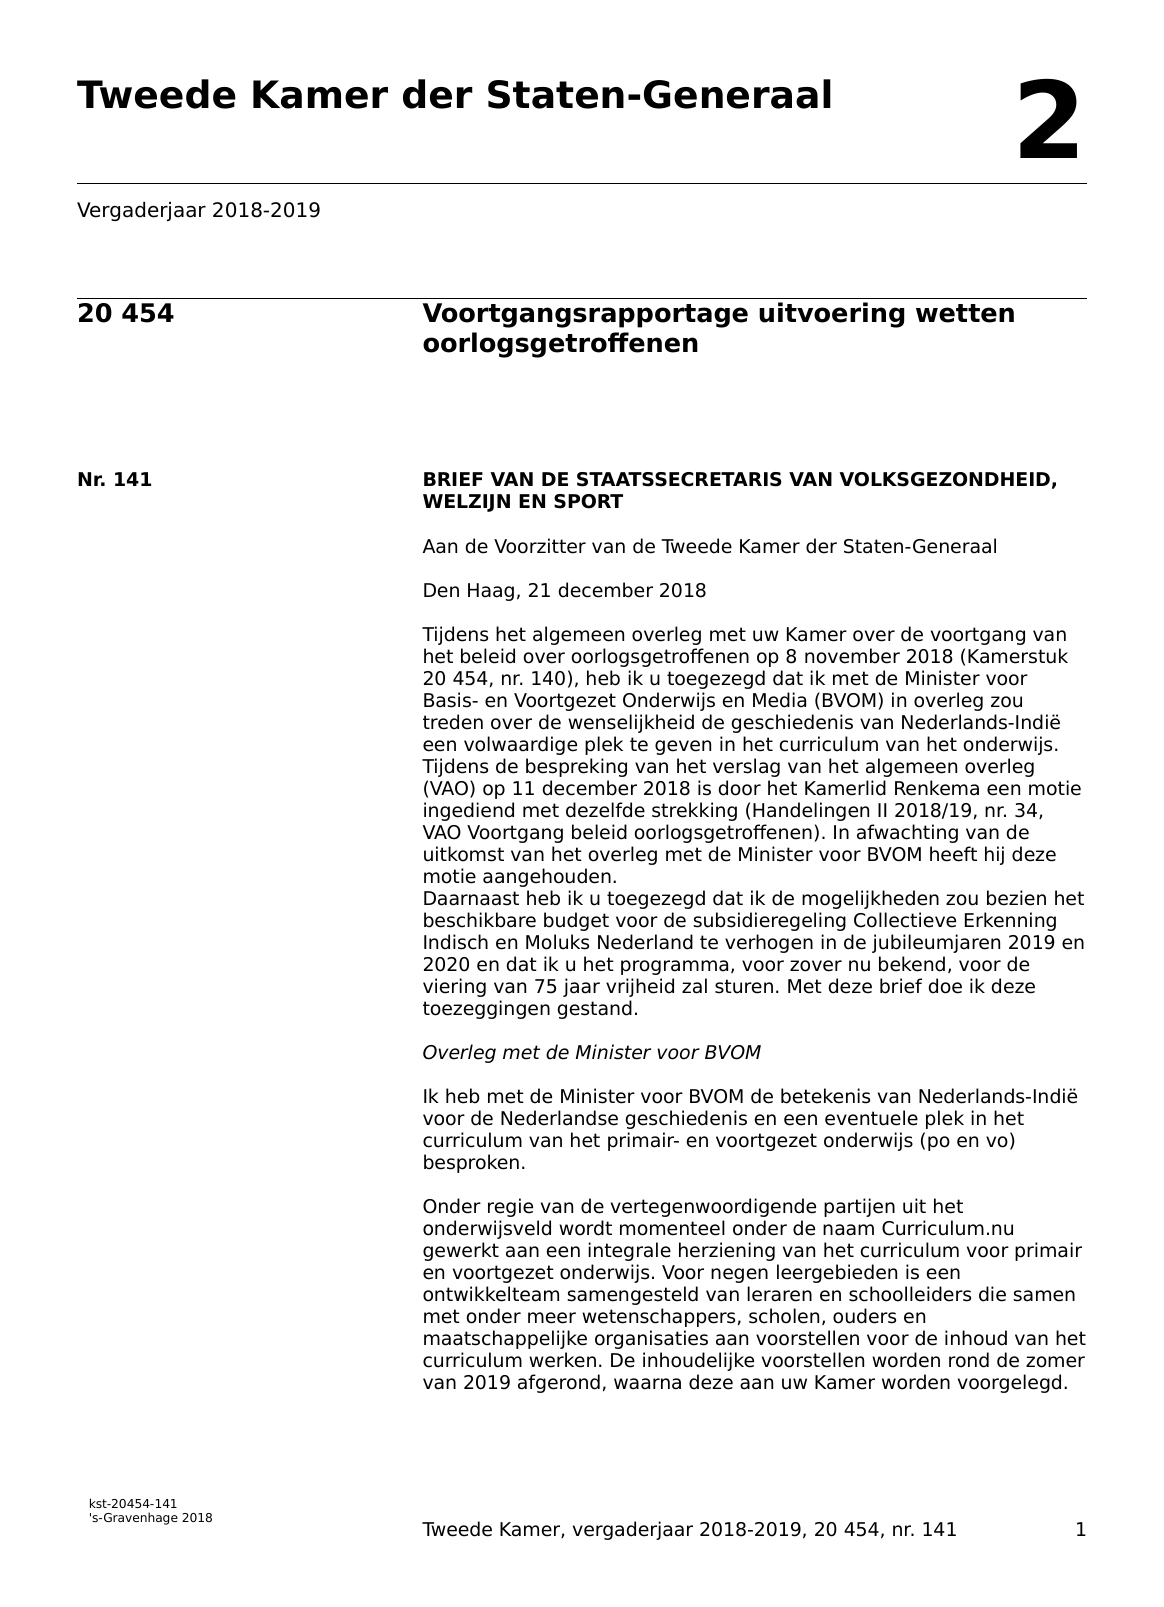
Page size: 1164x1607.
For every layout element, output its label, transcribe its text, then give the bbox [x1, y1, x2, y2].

text Ik heb met de Minister voor BVOM de betekenis van Nederlands-Indië voor de Nederlandse geschiedenis en een eventuele plek in het curriculum van het primair- en voortgezet onderwijs (po en vo) besproken. [422, 1086, 1087, 1174]
table_header Tweede Kamer der Staten-Generaal [77, 59, 886, 183]
text Aan de Voorzitter van de Tweede Kamer der Staten-Generaal [422, 536, 1087, 557]
table_cell Vergaderjaar 2018-2019 [77, 184, 1087, 298]
text Tijdens het algemeen overleg met uw Kamer over de voortgang van het beleid over oorlogsgetroffenen op 8 november 2018 (Kamerstuk 20 454, nr. 140), heb ik u toegezegd dat ik met de Minister voor Basis- en Voortgezet Onderwijs en Media (BVOM) in overleg zou treden over de wenselijkheid de geschiedenis van Nederlands-Indië een volwaardige plek te geven in het curriculum van het onderwijs. Tijdens de bespreking van het verslag van het algemeen overleg (VAO) op 11 december 2018 is door het Kamerlid Renkema een motie ingediend met dezelfde strekking (Handelingen II 2018/19, nr. 34, VAO Voortgang beleid oorlogsgetroffenen). In afwachting van de uitkomst van het overleg met de Minister voor BVOM heeft hij deze motie aangehouden. [422, 624, 1087, 888]
table_header 2 [886, 59, 1087, 183]
subtitle Overleg met de Minister voor BVOM [422, 1042, 1087, 1064]
subtitle Nr. 141 BRIEF VAN DE STAATSSECRETARIS VAN VOLKSGEZONDHEID, WELZIJN EN SPORT [77, 469, 1087, 513]
text Onder regie van de vertegenwoordigende partijen uit het onderwijsveld wordt momenteel onder de naam Curriculum.nu gewerkt aan een integrale herziening van het curriculum voor primair en voortgezet onderwijs. Voor negen leergebieden is een ontwikkelteam samengesteld van leraren en schoolleiders die samen met onder meer wetenschappers, scholen, ouders en maatschappelijke organisaties aan voorstellen voor de inhoud van het curriculum werken. De inhoudelijke voorstellen worden rond de zomer van 2019 afgerond, waarna deze aan uw Kamer worden voorgelegd. [422, 1196, 1087, 1394]
text kst-20454-141 [88, 1497, 323, 1511]
text Den Haag, 21 december 2018 [422, 580, 1087, 602]
subtitle 20 454 Voortgangsrapportage uitvoering wetten oorlogsgetroffenen [77, 299, 1087, 358]
text 's-Gravenhage 2018 [88, 1511, 323, 1525]
text Daarnaast heb ik u toegezegd dat ik de mogelijkheden zou bezien het beschikbare budget voor de subsidieregeling Collectieve Erkenning Indisch en Moluks Nederland te verhogen in de jubileumjaren 2019 en 2020 en dat ik u het programma, voor zover nu bekend, voor de viering van 75 jaar vrijheid zal sturen. Met deze brief doe ik deze toezeggingen gestand. [422, 888, 1087, 1019]
